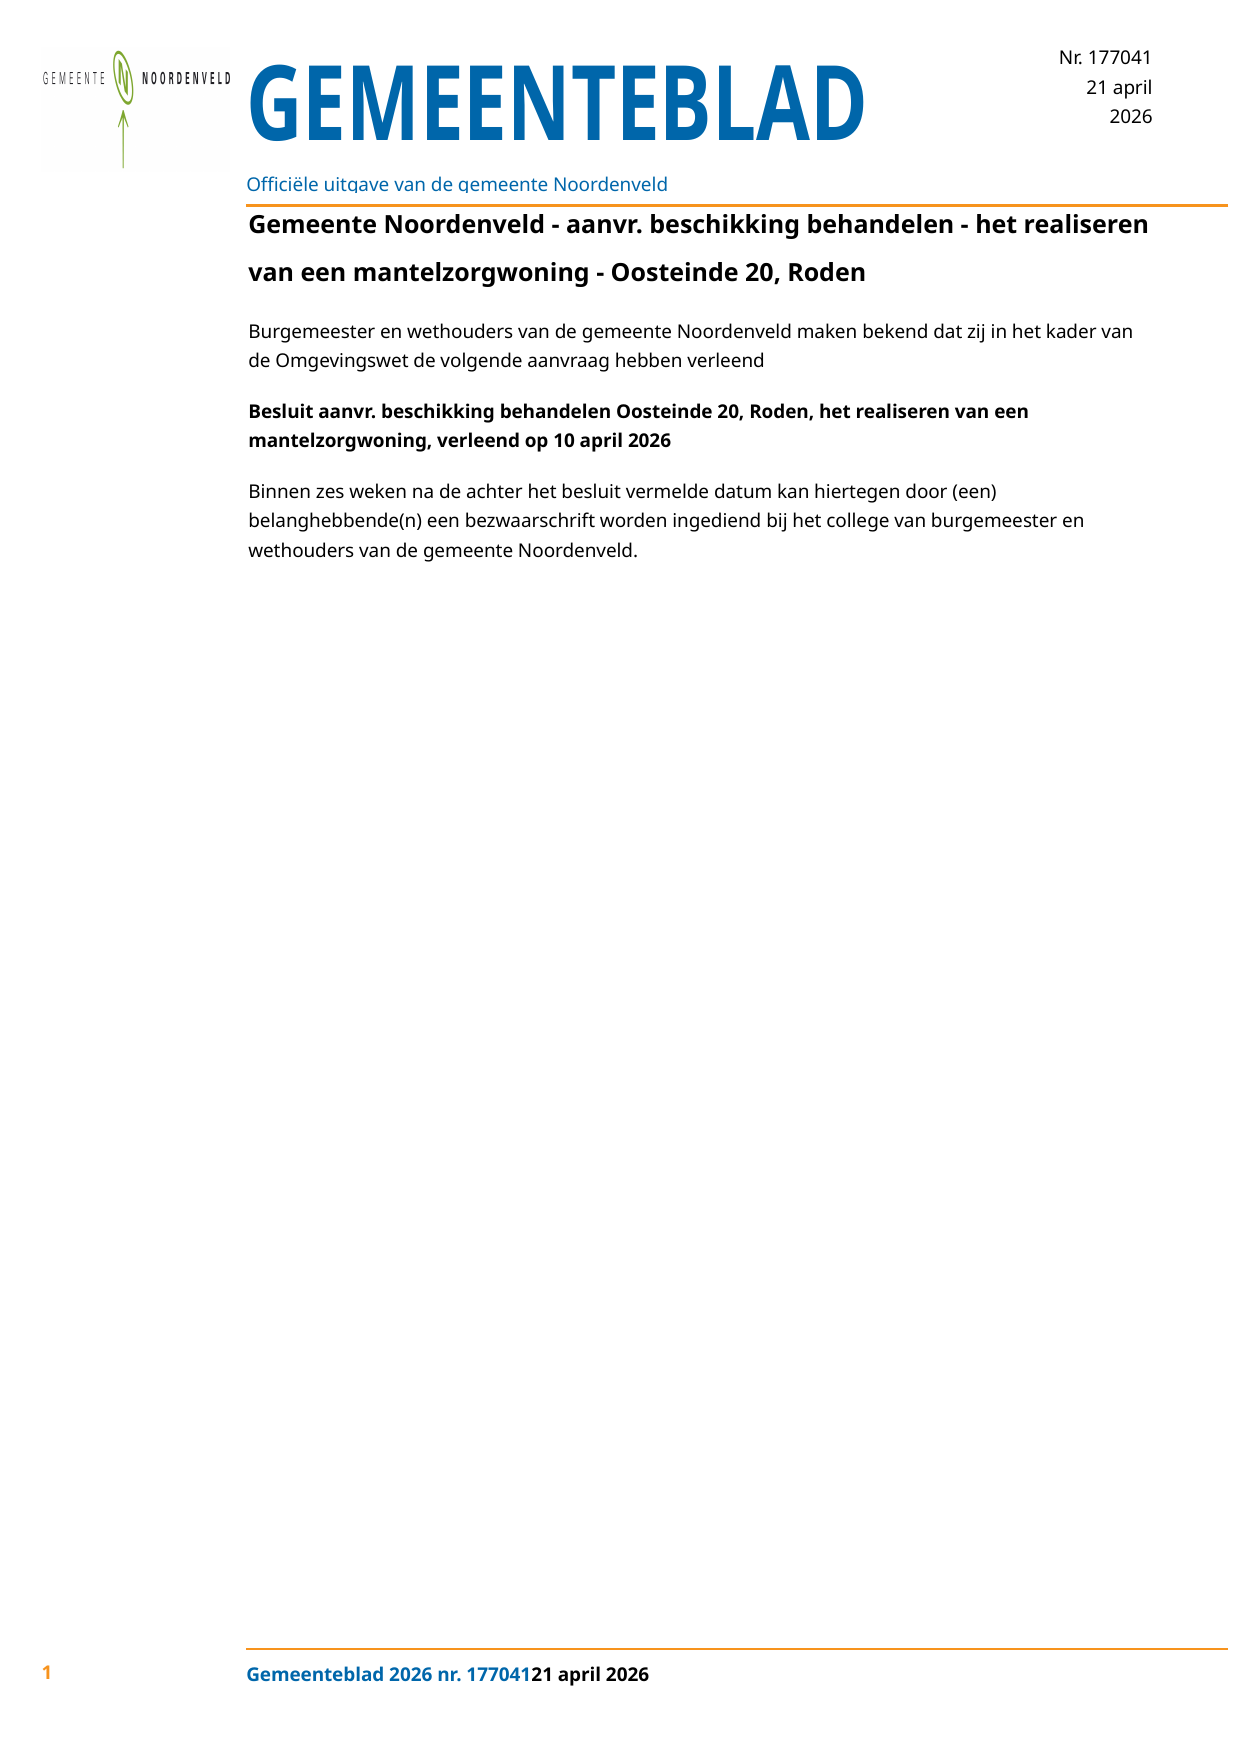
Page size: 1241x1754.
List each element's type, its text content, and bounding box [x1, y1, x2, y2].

text Gemeente Noordenveld - aanvr. beschikking behandelen - het realiseren van een mantelzorgwoning - Oosteinde 20, Roden [248, 207, 1152, 288]
text Binnen zes weken na de achter het besluit vermelde datum kan hiertegen door (een) belanghebbende(n) een bezwaarschrift worden ingediend bij het college van burgemeester en wethouders van de gemeente Noordenveld. [248, 478, 1152, 563]
text Besluit aanvr. beschikking behandelen Oosteinde 20, Roden, het realiseren van een mantelzorgwoning, verleend op 10 april 2026 [248, 398, 1152, 453]
picture [41, 47, 231, 172]
text Burgemeester en wethouders van de gemeente Noordenveld maken bekend dat zij in het kader van de Omgevingswet de volgende aanvraag hebben verleend [248, 318, 1152, 373]
